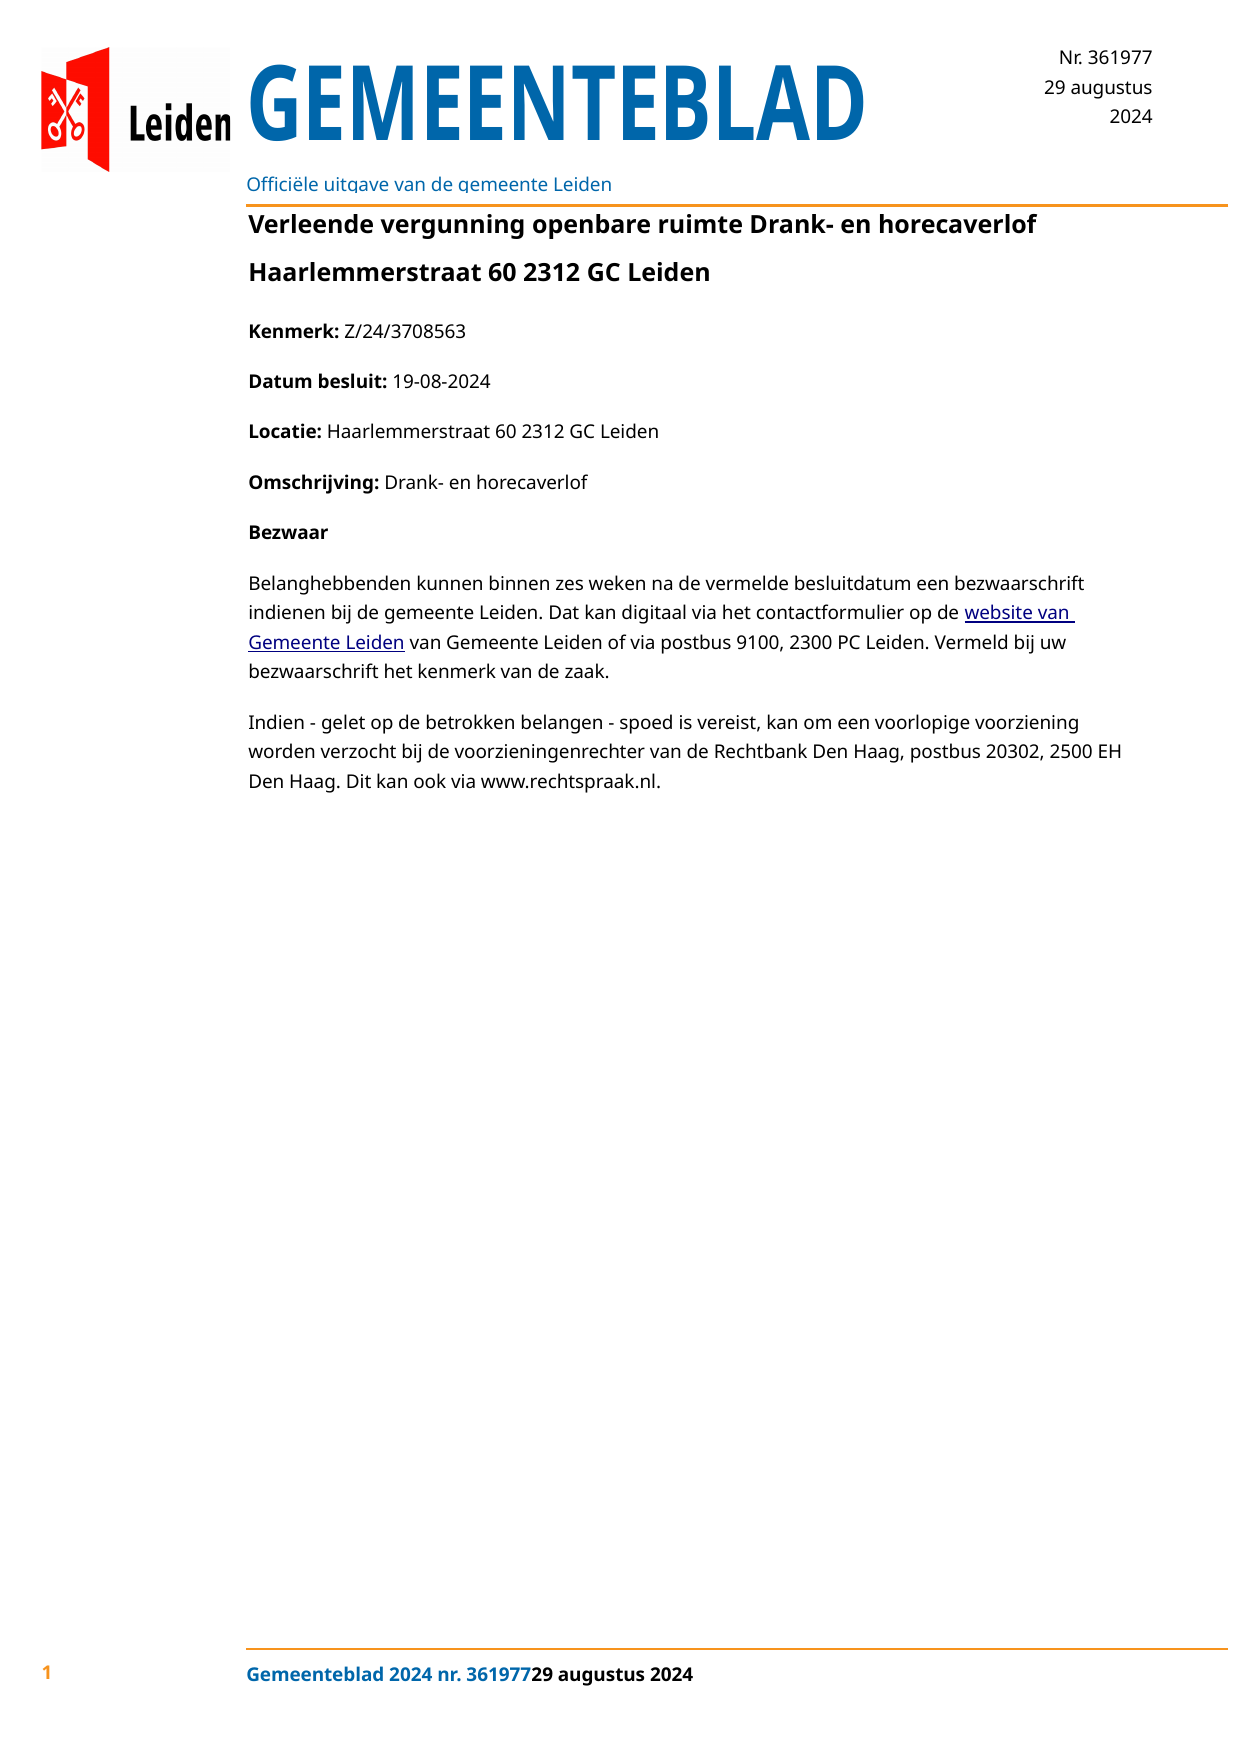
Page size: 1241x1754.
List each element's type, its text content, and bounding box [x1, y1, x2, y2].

text Locatie: Haarlemmerstraat 60 2312 GC Leiden [248, 419, 1152, 444]
text Indien - gelet op de betrokken belangen - spoed is vereist, kan om een voorlopige voorziening worden verzocht bij de voorzieningenrechter van de Rechtbank Den Haag, postbus 20302, 2500 EH Den Haag. Dit kan ook via www.rechtspraak.nl. [248, 709, 1152, 794]
text Kenmerk: Z/24/3708563 [248, 318, 1152, 344]
text Belanghebbenden kunnen binnen zes weken na de vermelde besluitdatum een bezwaarschrift indienen bij de gemeente Leiden. Dat kan digitaal via het contactformulier op de website van Gemeente Leiden van Gemeente Leiden of via postbus 9100, 2300 PC Leiden. Vermeld bij uw bezwaarschrift het kenmerk van de zaak. [248, 570, 1152, 684]
picture [41, 47, 231, 172]
text Bezwaar [248, 519, 1152, 545]
text Datum besluit: 19-08-2024 [248, 368, 1152, 394]
text Omschrijving: Drank- en horecaverlof [248, 469, 1152, 495]
text Verleende vergunning openbare ruimte Drank- en horecaverlof Haarlemmerstraat 60 2312 GC Leiden [248, 207, 1152, 288]
